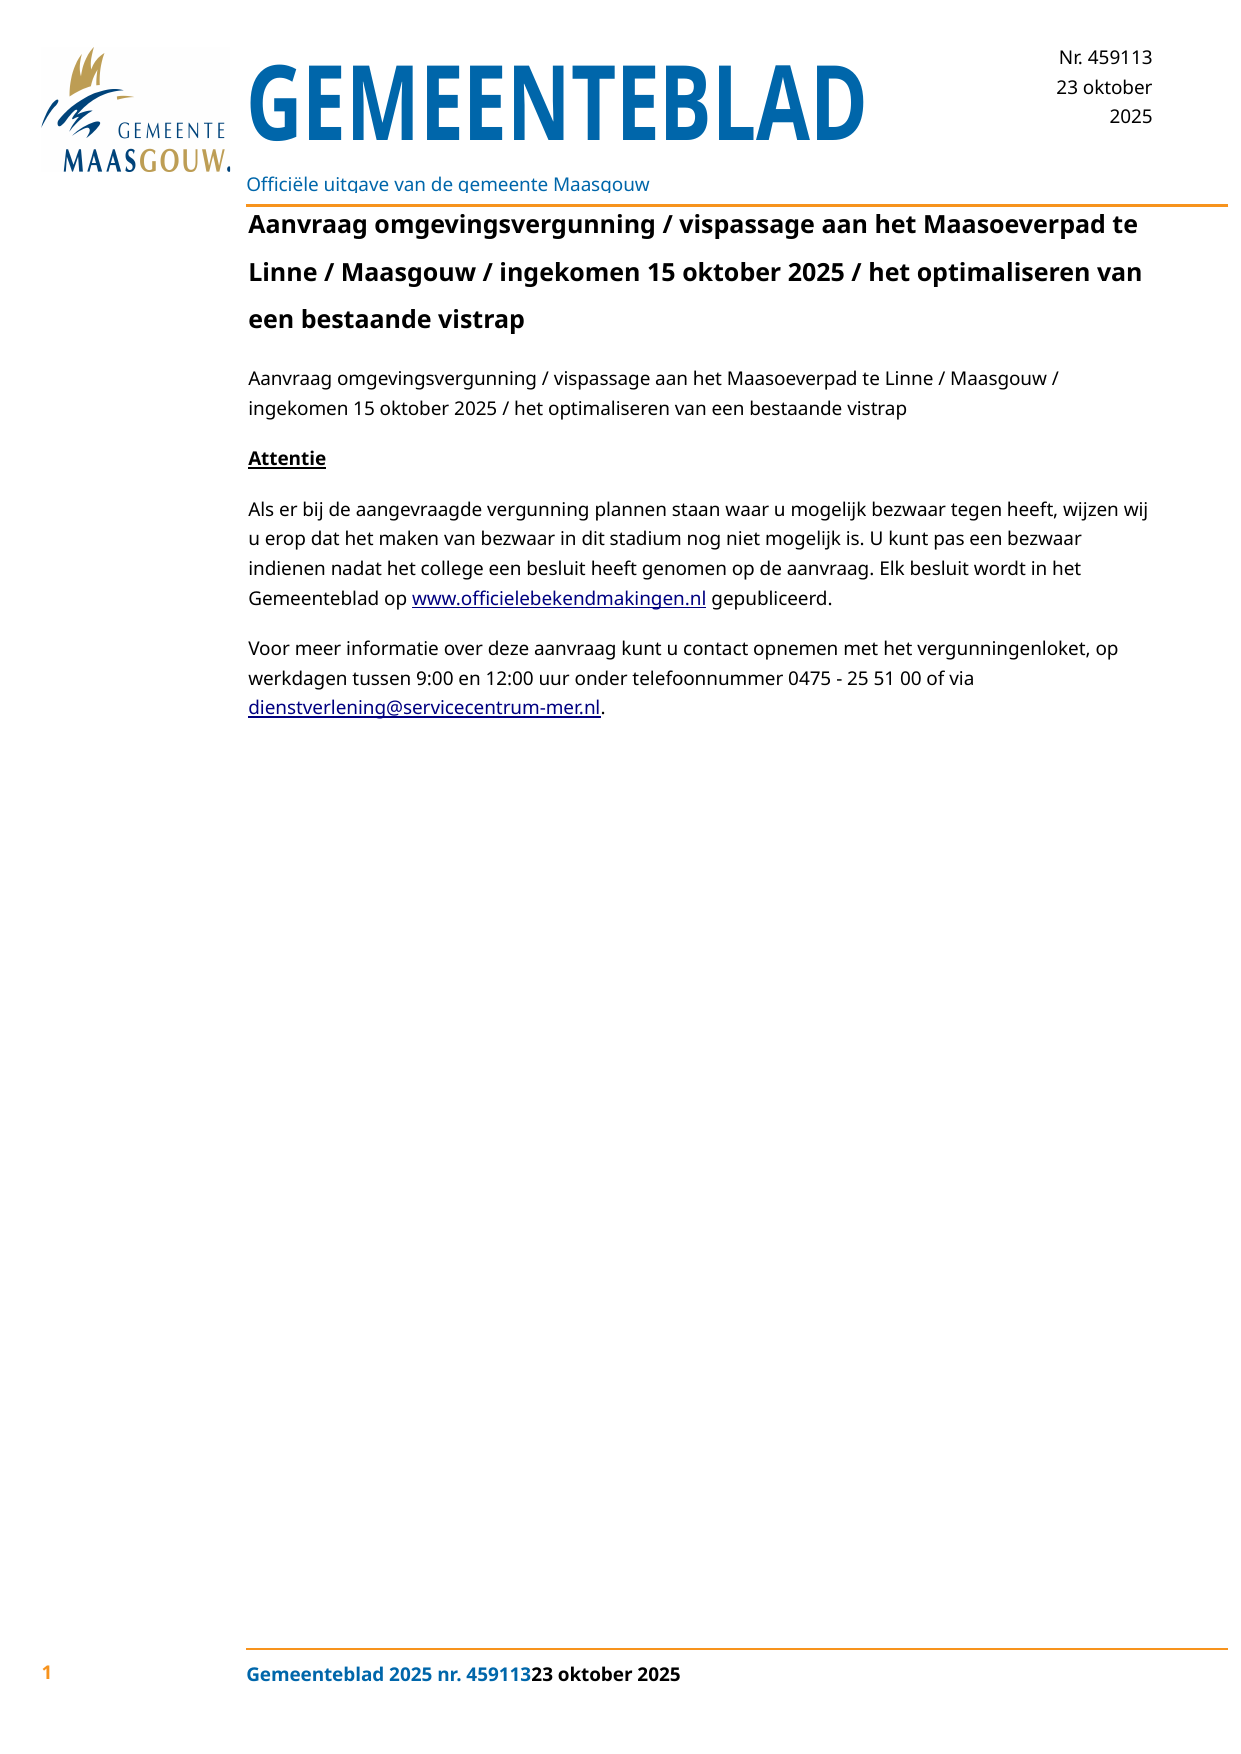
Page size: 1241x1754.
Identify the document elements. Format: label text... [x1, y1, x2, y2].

text Als er bij de aangevraagde vergunning plannen staan waar u mogelijk bezwaar tegen heeft, wijzen wij u erop dat het maken van bezwaar in dit stadium nog niet mogelijk is. U kunt pas een bezwaar indienen nadat het college een besluit heeft genomen op de aanvraag. Elk besluit wordt in het Gemeenteblad op www.officielebekendmakingen.nl gepubliceerd. [248, 496, 1152, 610]
text Aanvraag omgevingsvergunning / vispassage aan het Maasoeverpad te Linne / Maasgouw / ingekomen 15 oktober 2025 / het optimaliseren van een bestaande vistrap [248, 366, 1152, 421]
text Voor meer informatie over deze aanvraag kunt u contact opnemen met het vergunningenloket, op werkdagen tussen 9:00 en 12:00 uur onder telefoonnummer 0475 - 25 51 00 of via dienstverlening@servicecentrum-mer.nl. [248, 635, 1152, 720]
text Aanvraag omgevingsvergunning / vispassage aan het Maasoeverpad te Linne / Maasgouw / ingekomen 15 oktober 2025 / het optimaliseren van een bestaande vistrap [248, 207, 1152, 336]
text Attentie [248, 446, 1152, 471]
picture [41, 47, 231, 172]
